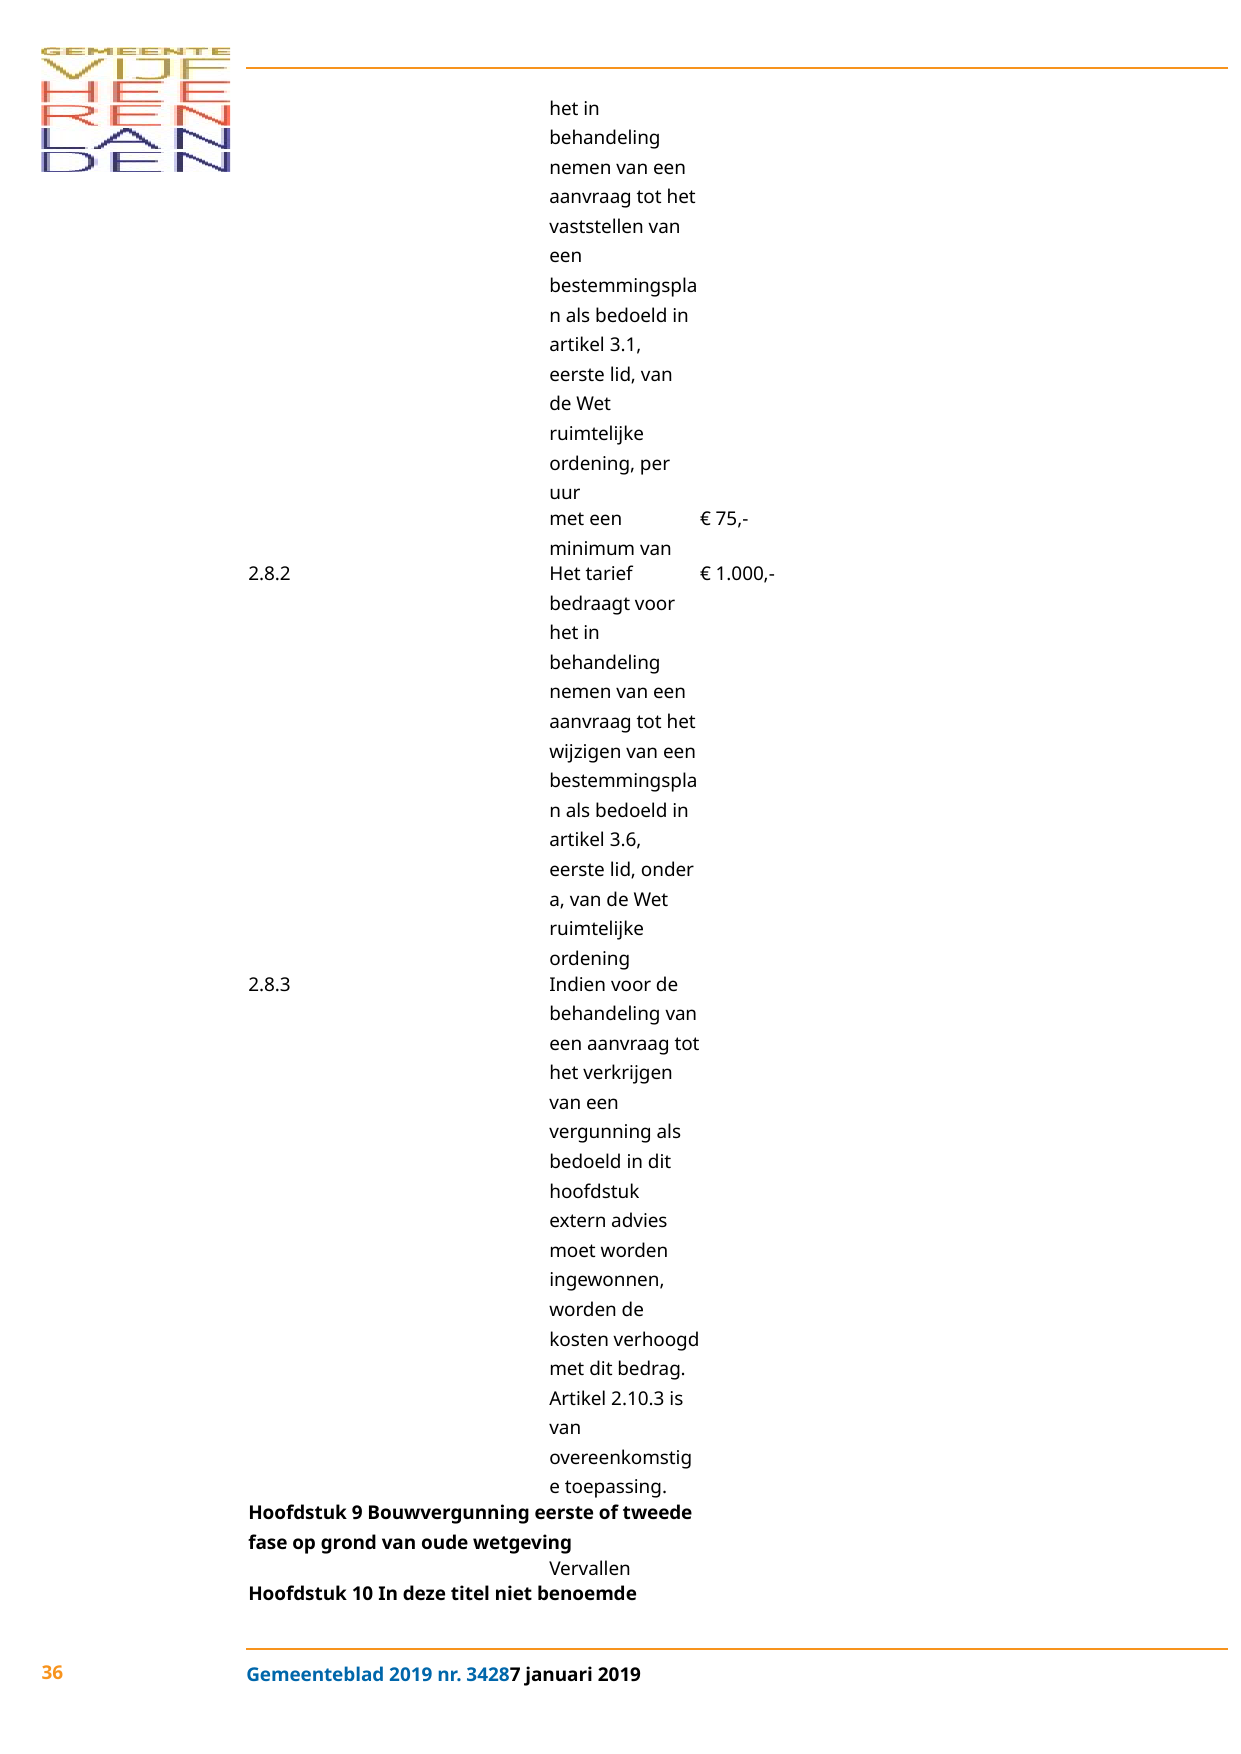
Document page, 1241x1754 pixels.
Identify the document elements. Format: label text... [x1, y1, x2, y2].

table_cell [248, 505, 549, 560]
table_cell € 75,- [700, 505, 1001, 560]
table_cell Hoofdstuk 9 Bouwvergunning eerste of tweede fase op grond van oude wetgeving [248, 1499, 700, 1555]
table_cell Vervallen [549, 1555, 700, 1580]
table_cell [700, 1499, 1001, 1555]
table_cell 2.8.3 [248, 971, 549, 1499]
table_cell [700, 95, 1001, 505]
table_cell [248, 1555, 549, 1580]
table_cell met een minimum van [549, 505, 700, 560]
table_cell Het tarief bedraagt voor het in behandeling nemen van een aanvraag tot het wijzigen van een bestemmingsplan als bedoeld in artikel 3.6, eerste lid, onder a, van de Wet ruimtelijke ordening [549, 560, 700, 971]
table_cell 2.8.2 [248, 560, 549, 971]
table_cell Indien voor de behandeling van een aanvraag tot het verkrijgen van een vergunning als bedoeld in dit hoofdstuk extern advies moet worden ingewonnen, worden de kosten verhoogd met dit bedrag. Artikel 2.10.3 is van overeenkomstige toepassing. [549, 971, 700, 1499]
table_cell [700, 971, 1001, 1499]
table_cell Hoofdstuk 10 In deze titel niet benoemde [248, 1580, 700, 1606]
table_cell het in behandeling nemen van een aanvraag tot het vaststellen van een bestemmingsplan als bedoeld in artikel 3.1, eerste lid, van de Wet ruimtelijke ordening, per uur [549, 95, 700, 505]
table_cell [700, 1555, 1001, 1580]
table_cell [700, 1580, 1001, 1606]
table_cell € 1.000,- [700, 560, 1001, 971]
picture [41, 47, 231, 172]
table_cell [248, 95, 549, 505]
